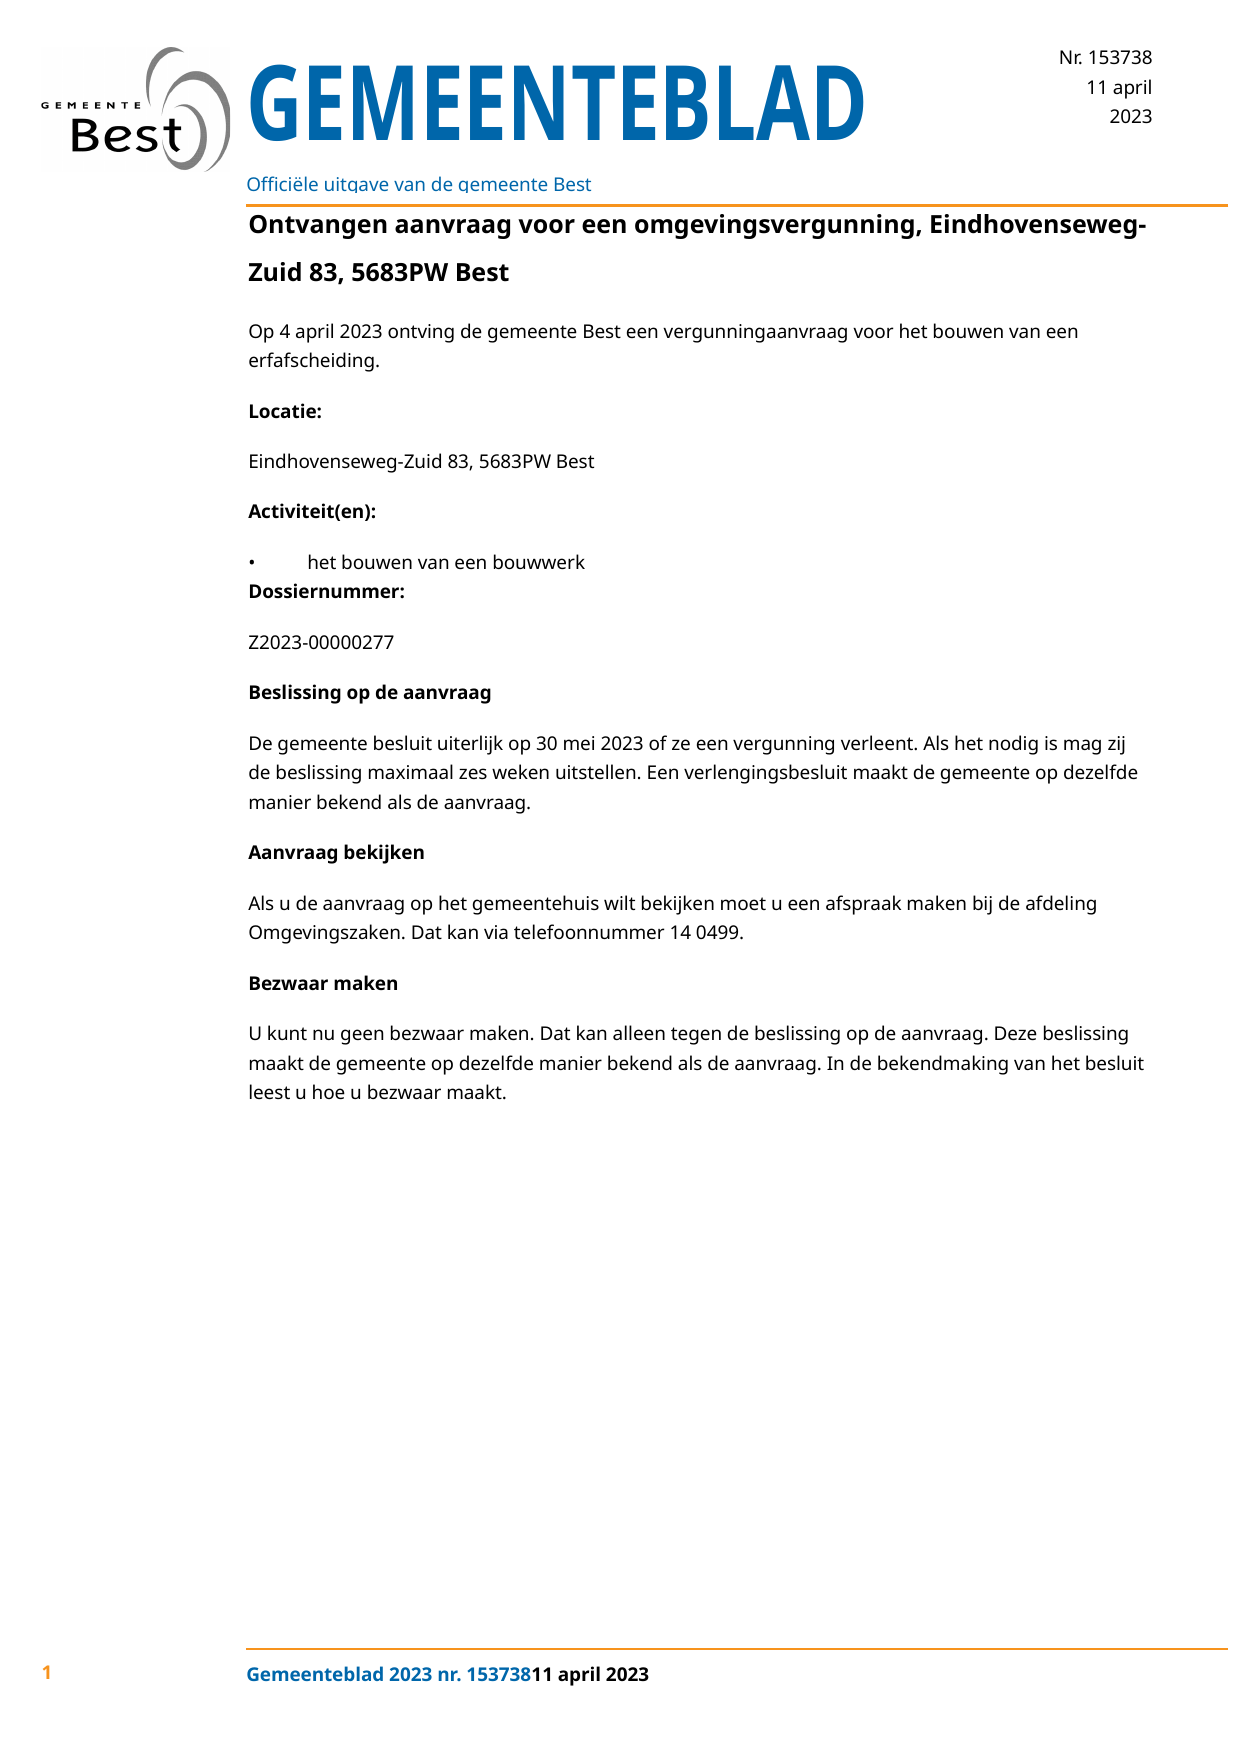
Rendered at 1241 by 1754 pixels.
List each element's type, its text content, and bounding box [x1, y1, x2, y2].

text Aanvraag bekijken [248, 839, 1152, 865]
text Activiteit(en): [248, 499, 1152, 524]
text Z2023-00000277 [248, 629, 1152, 655]
picture [41, 47, 231, 172]
text Als u de aanvraag op het gemeentehuis wilt bekijken moet u een afspraak maken bij de afdeling Omgevingszaken. Dat kan via telefoonnummer 14 0499. [248, 890, 1152, 945]
text Op 4 april 2023 ontving de gemeente Best een vergunningaanvraag voor het bouwen van een erfafscheiding. [248, 318, 1152, 373]
text Ontvangen aanvraag voor een omgevingsvergunning, Eindhovenseweg-Zuid 83, 5683PW Best [248, 207, 1152, 288]
text Locatie: [248, 398, 1152, 424]
text Eindhovenseweg-Zuid 83, 5683PW Best [248, 448, 1152, 474]
list het bouwen van een bouwwerk [248, 549, 1152, 575]
text Dossiernummer: [248, 579, 1152, 604]
text Beslissing op de aanvraag [248, 679, 1152, 705]
text U kunt nu geen bezwaar maken. Dat kan alleen tegen de beslissing op de aanvraag. Deze beslissing maakt de gemeente op dezelfde manier bekend als de aanvraag. In de bekendmaking van het besluit leest u hoe u bezwaar maakt. [248, 1020, 1152, 1105]
text De gemeente besluit uiterlijk op 30 mei 2023 of ze een vergunning verleent. Als het nodig is mag zij de beslissing maximaal zes weken uitstellen. Een verlengingsbesluit maakt de gemeente op dezelfde manier bekend als de aanvraag. [248, 730, 1152, 815]
text Bezwaar maken [248, 970, 1152, 996]
